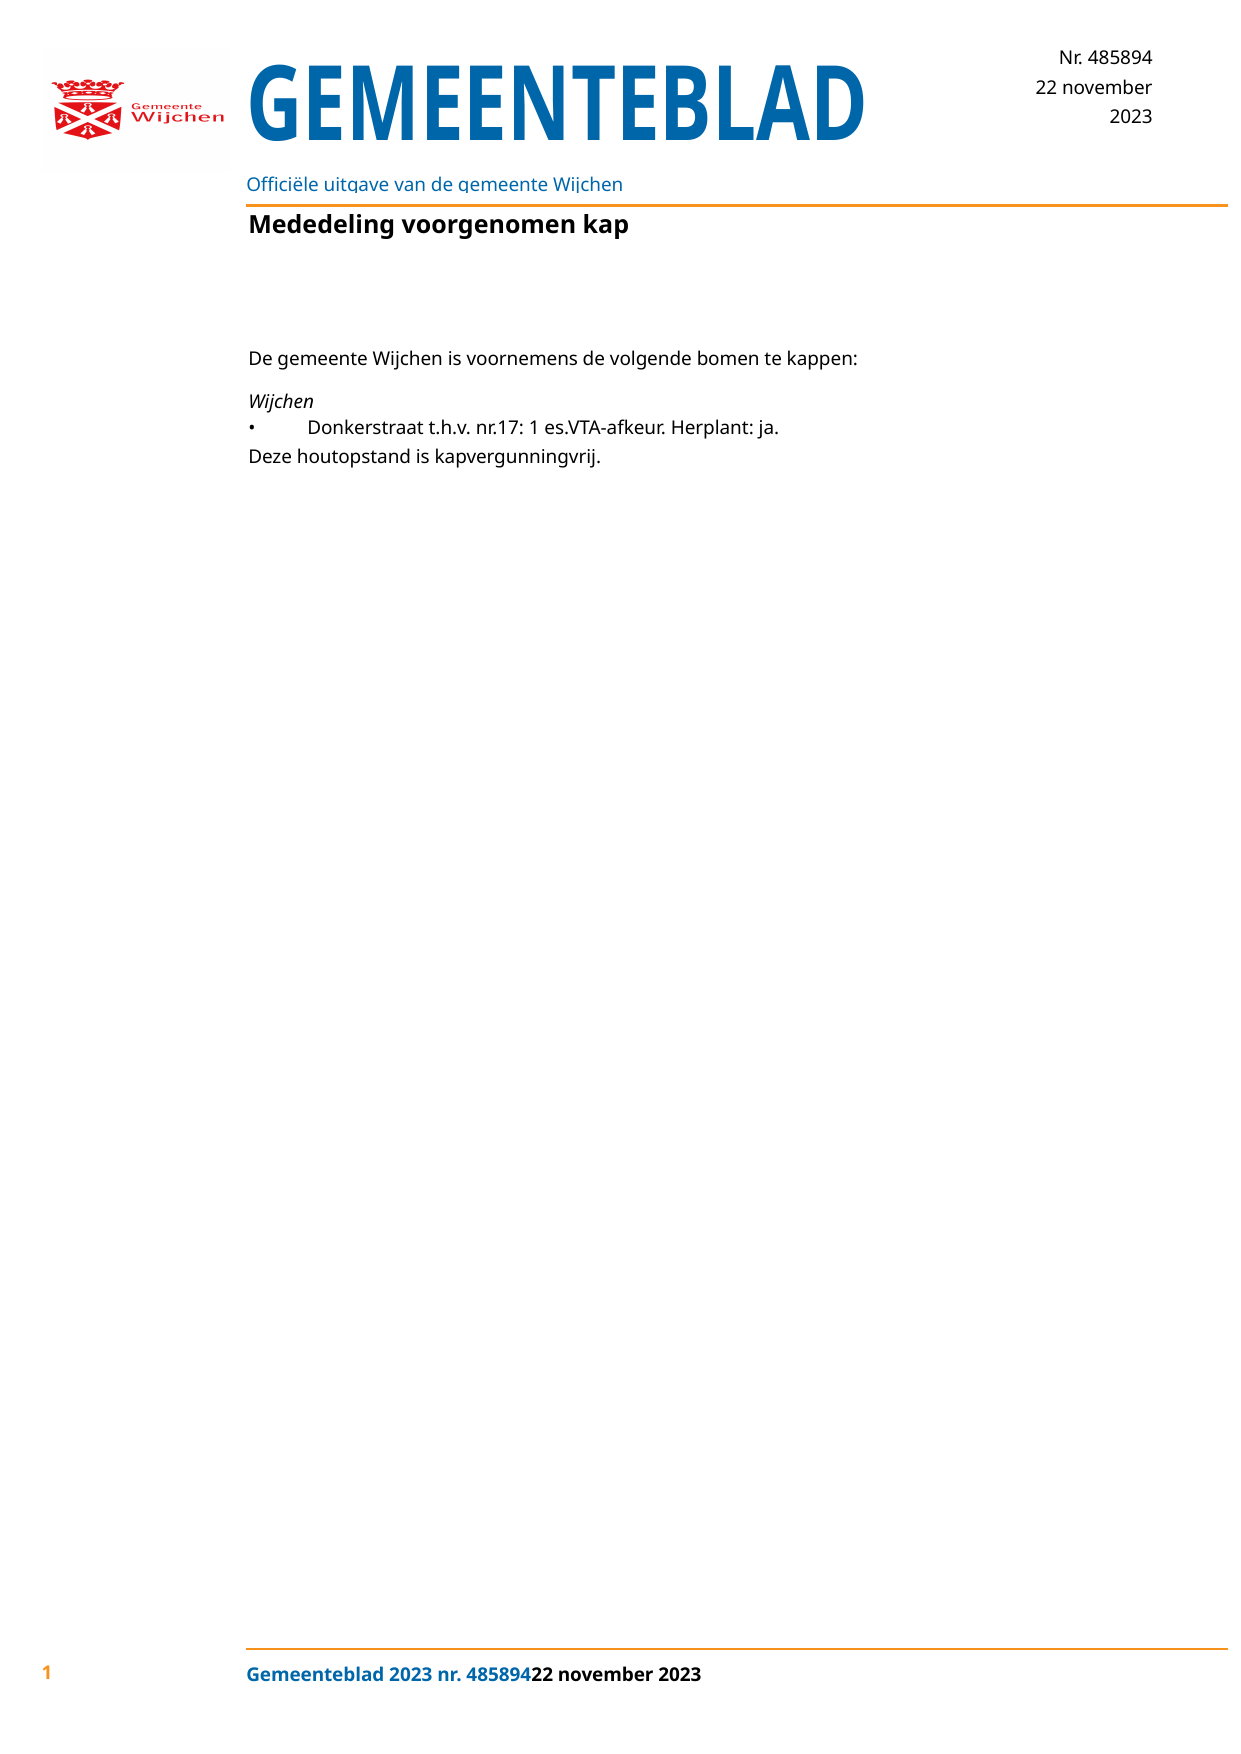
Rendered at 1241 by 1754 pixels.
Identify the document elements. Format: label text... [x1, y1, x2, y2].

list Donkerstraat t.h.v. nr.17: 1 es.VTA-afkeur. Herplant: ja. [248, 414, 1152, 440]
text Wijchen [248, 388, 1152, 414]
text Mededeling voorgenomen kap [248, 207, 1152, 241]
text De gemeente Wijchen is voornemens de volgende bomen te kappen: [248, 345, 1152, 371]
picture [41, 47, 231, 172]
text Deze houtopstand is kapvergunningvrij. [248, 444, 1152, 469]
